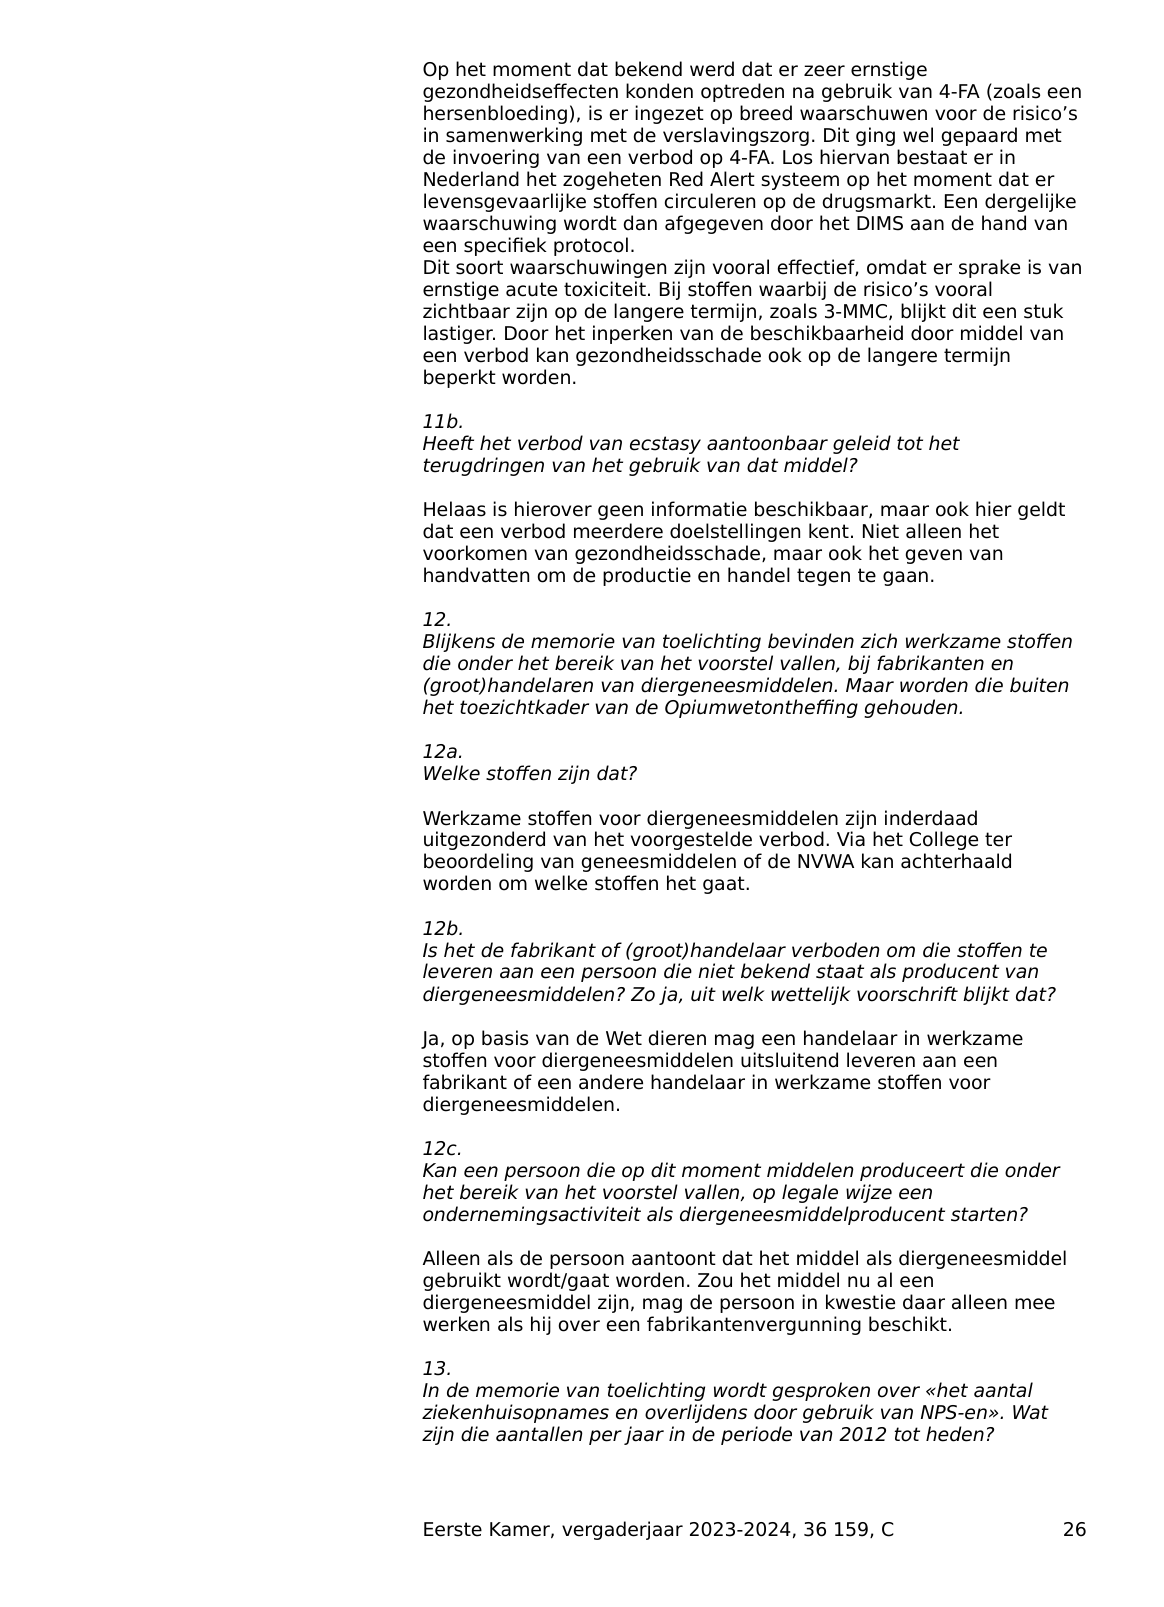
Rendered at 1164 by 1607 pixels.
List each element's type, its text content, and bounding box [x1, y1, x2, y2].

text Helaas is hierover geen informatie beschikbaar, maar ook hier geldt dat een verbod meerdere doelstellingen kent. Niet alleen het voorkomen van gezondheidsschade, maar ook het geven van handvatten om de productie en handel tegen te gaan. [422, 499, 1087, 587]
text 13. [422, 1358, 1087, 1380]
text In de memorie van toelichting wordt gesproken over «het aantal ziekenhuisopnames en overlijdens door gebruik van NPS-en». Wat zijn die aantallen per jaar in de periode van 2012 tot heden? [422, 1380, 1087, 1446]
text 12b. [422, 917, 1087, 939]
text Heeft het verbod van ecstasy aantoonbaar geleid tot het terugdringen van het gebruik van dat middel? [422, 433, 1087, 477]
text Op het moment dat bekend werd dat er zeer ernstige gezondheidseffecten konden optreden na gebruik van 4-FA (zoals een hersenbloeding), is er ingezet op breed waarschuwen voor de risico’s in samenwerking met de verslavingszorg. Dit ging wel gepaard met de invoering van een verbod op 4-FA. Los hiervan bestaat er in Nederland het zogeheten Red Alert systeem op het moment dat er levensgevaarlijke stoffen circuleren op de drugsmarkt. Een dergelijke waarschuwing wordt dan afgegeven door het DIMS aan de hand van een specifiek protocol. [422, 59, 1087, 257]
text Dit soort waarschuwingen zijn vooral effectief, omdat er sprake is van ernstige acute toxiciteit. Bij stoffen waarbij de risico’s vooral zichtbaar zijn op de langere termijn, zoals 3-MMC, blijkt dit een stuk lastiger. Door het inperken van de beschikbaarheid door middel van een verbod kan gezondheidsschade ook op de langere termijn beperkt worden. [422, 257, 1087, 389]
text Kan een persoon die op dit moment middelen produceert die onder het bereik van het voorstel vallen, op legale wijze een ondernemingsactiviteit als diergeneesmiddelproducent starten? [422, 1160, 1087, 1226]
text Blijkens de memorie van toelichting bevinden zich werkzame stoffen die onder het bereik van het voorstel vallen, bij fabrikanten en (groot)handelaren van diergeneesmiddelen. Maar worden die buiten het toezichtkader van de Opiumwetontheffing gehouden. [422, 631, 1087, 719]
text Alleen als de persoon aantoont dat het middel als diergeneesmiddel gebruikt wordt/gaat worden. Zou het middel nu al een diergeneesmiddel zijn, mag de persoon in kwestie daar alleen mee werken als hij over een fabrikantenvergunning beschikt. [422, 1248, 1087, 1336]
text Is het de fabrikant of (groot)handelaar verboden om die stoffen te leveren aan een persoon die niet bekend staat als producent van diergeneesmiddelen? Zo ja, uit welk wettelijk voorschrift blijkt dat? [422, 939, 1087, 1005]
text Werkzame stoffen voor diergeneesmiddelen zijn inderdaad uitgezonderd van het voorgestelde verbod. Via het College ter beoordeling van geneesmiddelen of de NVWA kan achterhaald worden om welke stoffen het gaat. [422, 807, 1087, 895]
text Welke stoffen zijn dat? [422, 763, 1087, 785]
text Ja, op basis van de Wet dieren mag een handelaar in werkzame stoffen voor diergeneesmiddelen uitsluitend leveren aan een fabrikant of een andere handelaar in werkzame stoffen voor diergeneesmiddelen. [422, 1028, 1087, 1116]
text 12a. [422, 741, 1087, 763]
text 11b. [422, 411, 1087, 433]
text 12c. [422, 1138, 1087, 1160]
text 12. [422, 609, 1087, 631]
